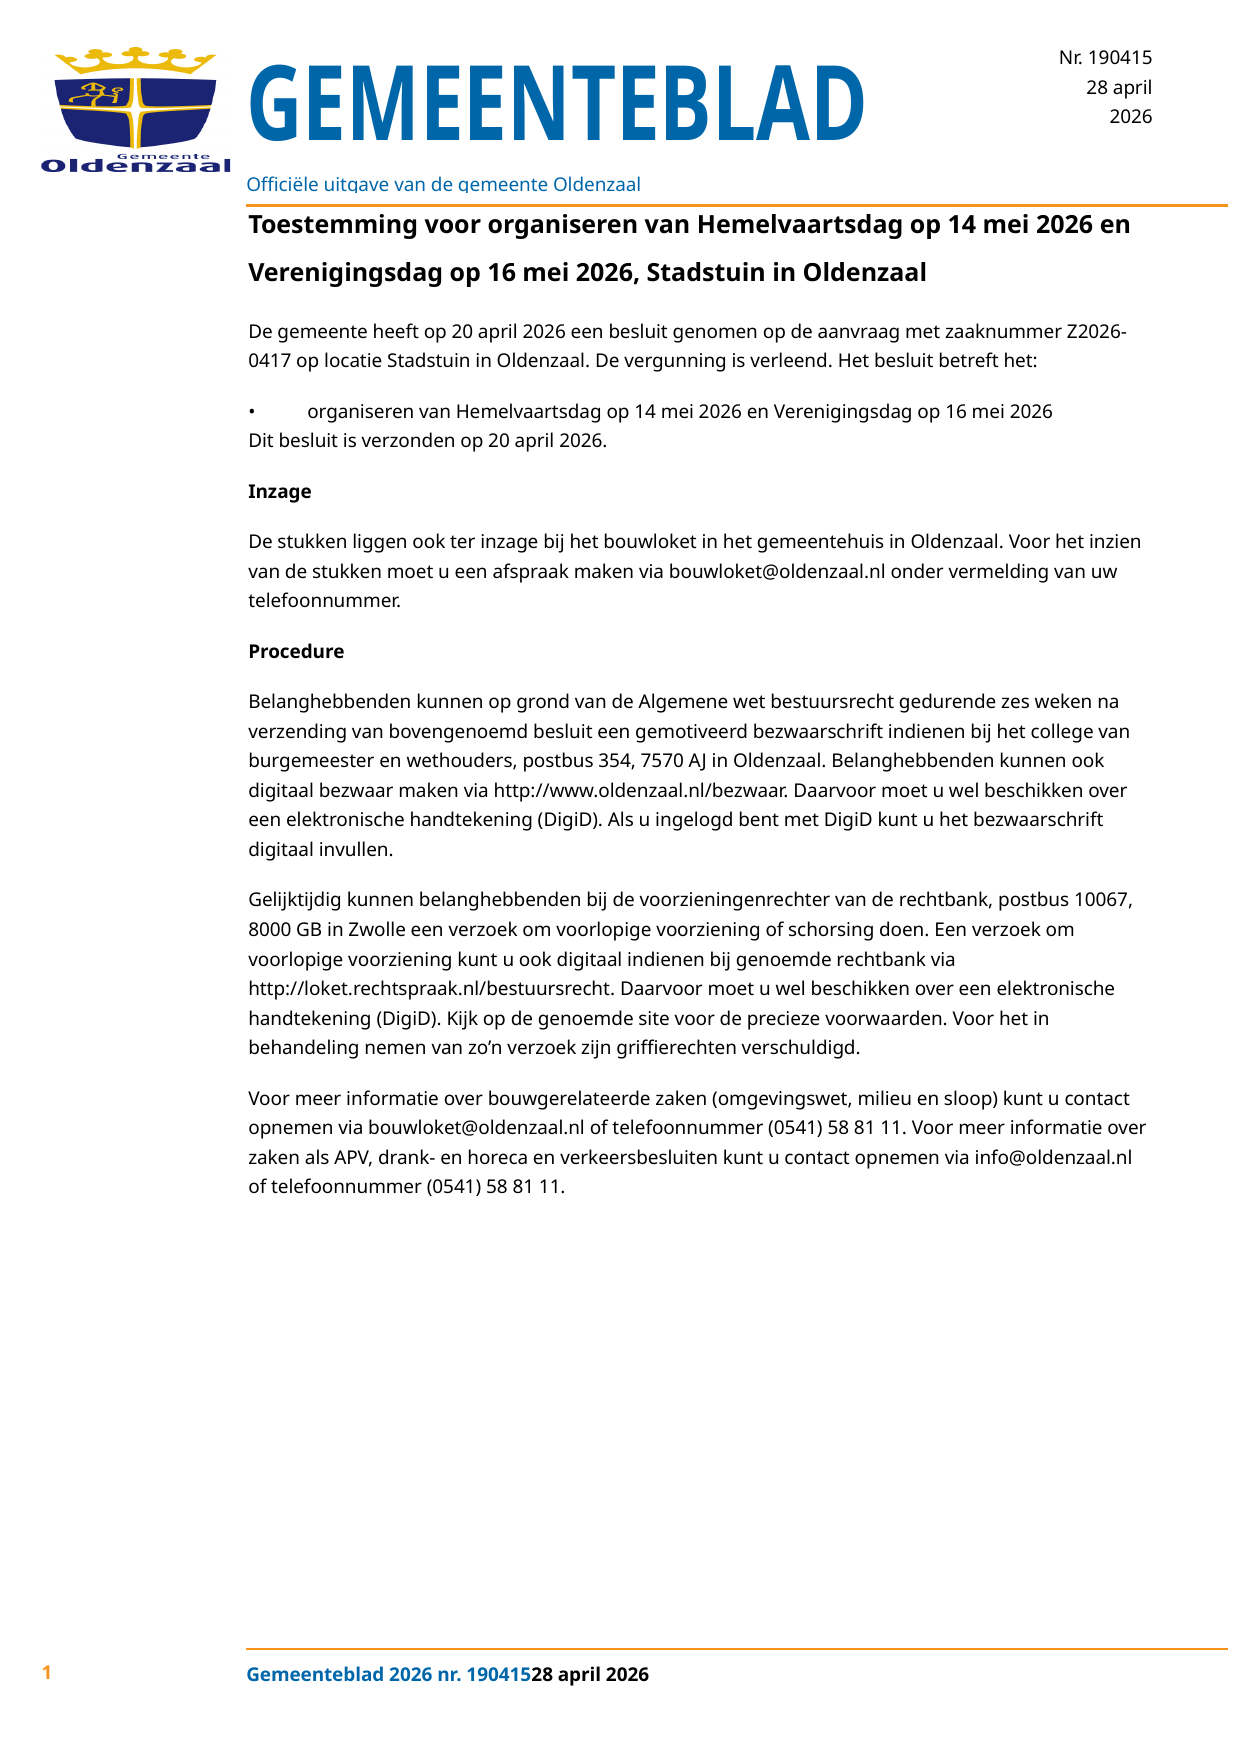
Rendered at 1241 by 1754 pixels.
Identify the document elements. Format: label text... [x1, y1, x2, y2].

text De stukken liggen ook ter inzage bij het bouwloket in het gemeentehuis in Oldenzaal. Voor het inzien van de stukken moet u een afspraak maken via bouwloket@oldenzaal.nl onder vermelding van uw telefoonnummer. [248, 528, 1152, 613]
list organiseren van Hemelvaartsdag op 14 mei 2026 en Verenigingsdag op 16 mei 2026 [248, 398, 1152, 424]
text Toestemming voor organiseren van Hemelvaartsdag op 14 mei 2026 en Verenigingsdag op 16 mei 2026, Stadstuin in Oldenzaal [248, 207, 1152, 288]
text De gemeente heeft op 20 april 2026 een besluit genomen op de aanvraag met zaaknummer Z2026-0417 op locatie Stadstuin in Oldenzaal. De vergunning is verleend. Het besluit betreft het: [248, 318, 1152, 373]
text Voor meer informatie over bouwgerelateerde zaken (omgevingswet, milieu en sloop) kunt u contact opnemen via bouwloket@oldenzaal.nl of telefoonnummer (0541) 58 81 11. Voor meer informatie over zaken als APV, drank- en horeca en verkeersbesluiten kunt u contact opnemen via info@oldenzaal.nl of telefoonnummer (0541) 58 81 11. [248, 1085, 1152, 1199]
picture [41, 47, 231, 172]
text Procedure [248, 638, 1152, 664]
text Dit besluit is verzonden op 20 april 2026. [248, 427, 1152, 453]
text Inzage [248, 478, 1152, 504]
text Gelijktijdig kunnen belanghebbenden bij de voorzieningenrechter van de rechtbank, postbus 10067, 8000 GB in Zwolle een verzoek om voorlopige voorziening of schorsing doen. Een verzoek om voorlopige voorziening kunt u ook digitaal indienen bij genoemde rechtbank via http://loket.rechtspraak.nl/bestuursrecht. Daarvoor moet u wel beschikken over een elektronische handtekening (DigiD). Kijk op de genoemde site voor de precieze voorwaarden. Voor het in behandeling nemen van zo’n verzoek zijn griffierechten verschuldigd. [248, 887, 1152, 1060]
text Belanghebbenden kunnen op grond van de Algemene wet bestuursrecht gedurende zes weken na verzending van bovengenoemd besluit een gemotiveerd bezwaarschrift indienen bij het college van burgemeester en wethouders, postbus 354, 7570 AJ in Oldenzaal. Belanghebbenden kunnen ook digitaal bezwaar maken via http://www.oldenzaal.nl/bezwaar. Daarvoor moet u wel beschikken over een elektronische handtekening (DigiD). Als u ingelogd bent met DigiD kunt u het bezwaarschrift digitaal invullen. [248, 688, 1152, 862]
